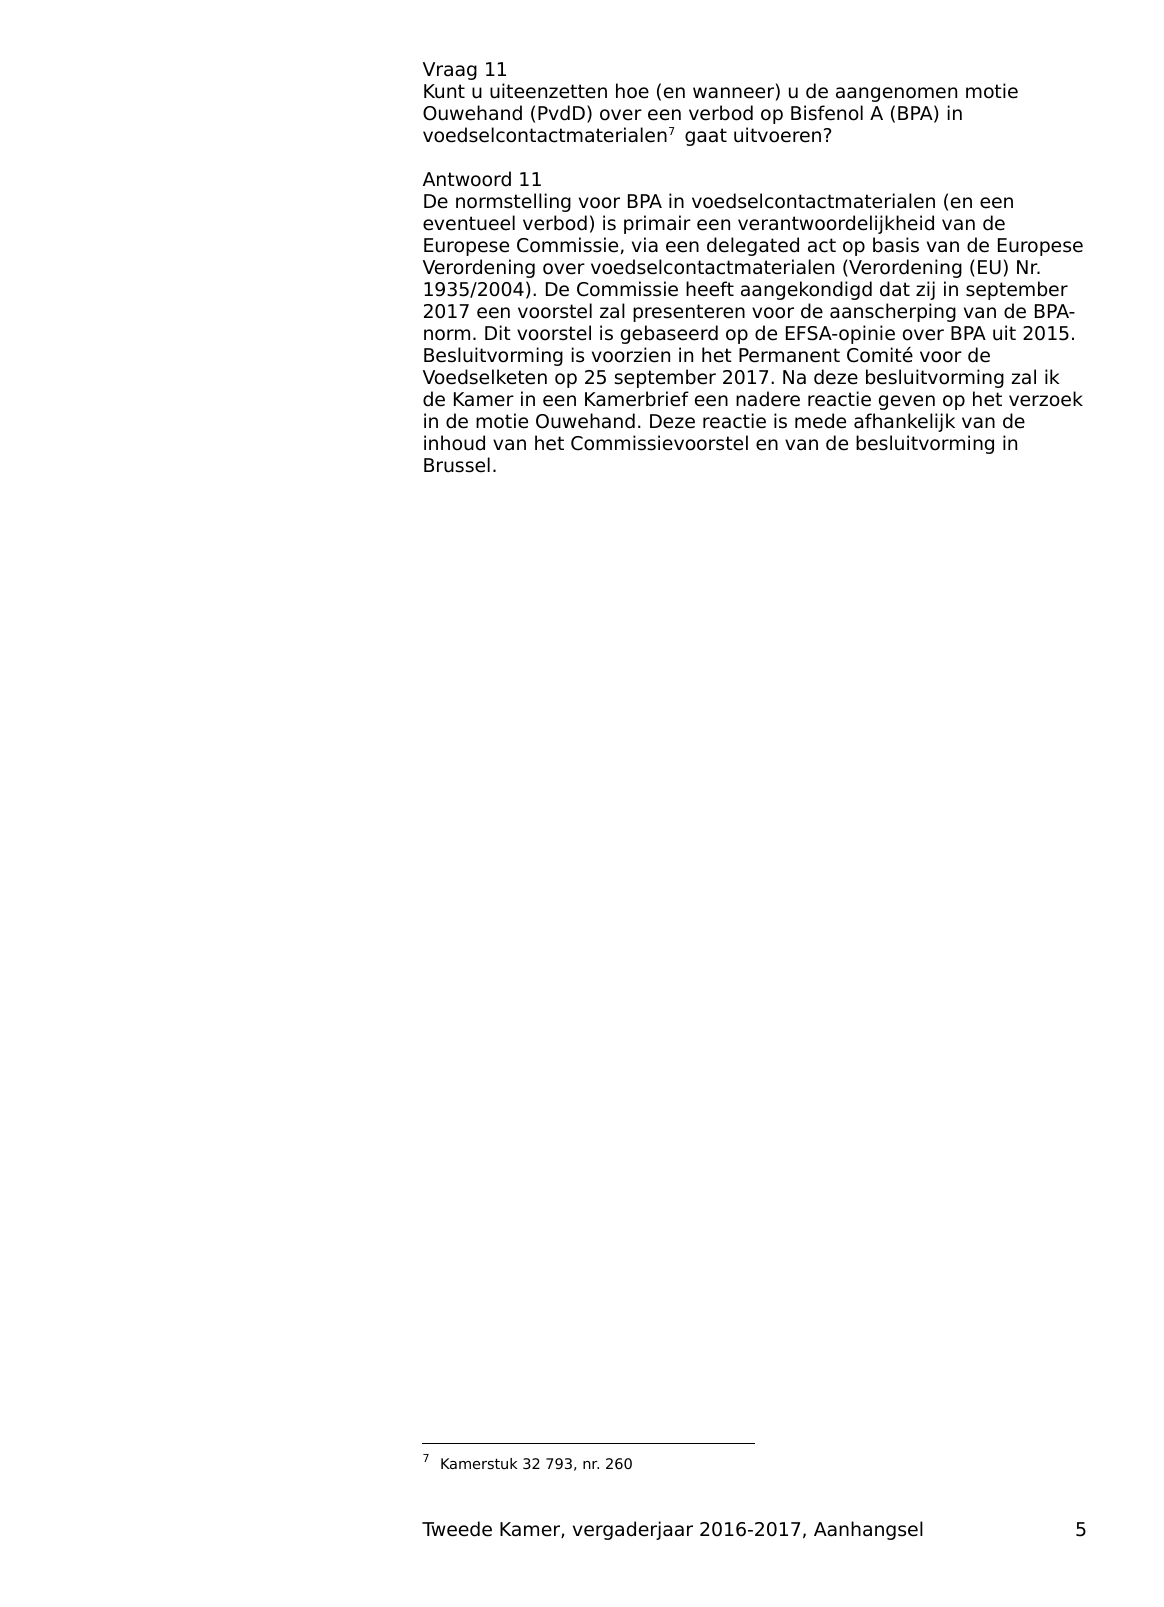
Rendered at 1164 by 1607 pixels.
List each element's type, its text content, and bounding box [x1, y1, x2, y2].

text Kunt u uiteenzetten hoe (en wanneer) u de aangenomen motie Ouwehand (PvdD) over een verbod op Bisfenol A (BPA) in voedselcontactmaterialen gaat uitvoeren? [422, 81, 1087, 147]
text Vraag 11 [422, 59, 1087, 81]
text Antwoord 11 [422, 169, 1087, 191]
text De normstelling voor BPA in voedselcontactmaterialen (en een eventueel verbod) is primair een verantwoordelijkheid van de Europese Commissie, via een delegated act op basis van de Europese Verordening over voedselcontactmaterialen (Verordening (EU) Nr. 1935/2004). De Commissie heeft aangekondigd dat zij in september 2017 een voorstel zal presenteren voor de aanscherping van de BPA-norm. Dit voorstel is gebaseerd op de EFSA-opinie over BPA uit 2015. Besluitvorming is voorzien in het Permanent Comité voor de Voedselketen op 25 september 2017. Na deze besluitvorming zal ik de Kamer in een Kamerbrief een nadere reactie geven op het verzoek in de motie Ouwehand. Deze reactie is mede afhankelijk van de inhoud van het Commissievoorstel en van de besluitvorming in Brussel. [422, 191, 1087, 477]
text Kamerstuk 32 793, nr. 260 [422, 1452, 1087, 1474]
